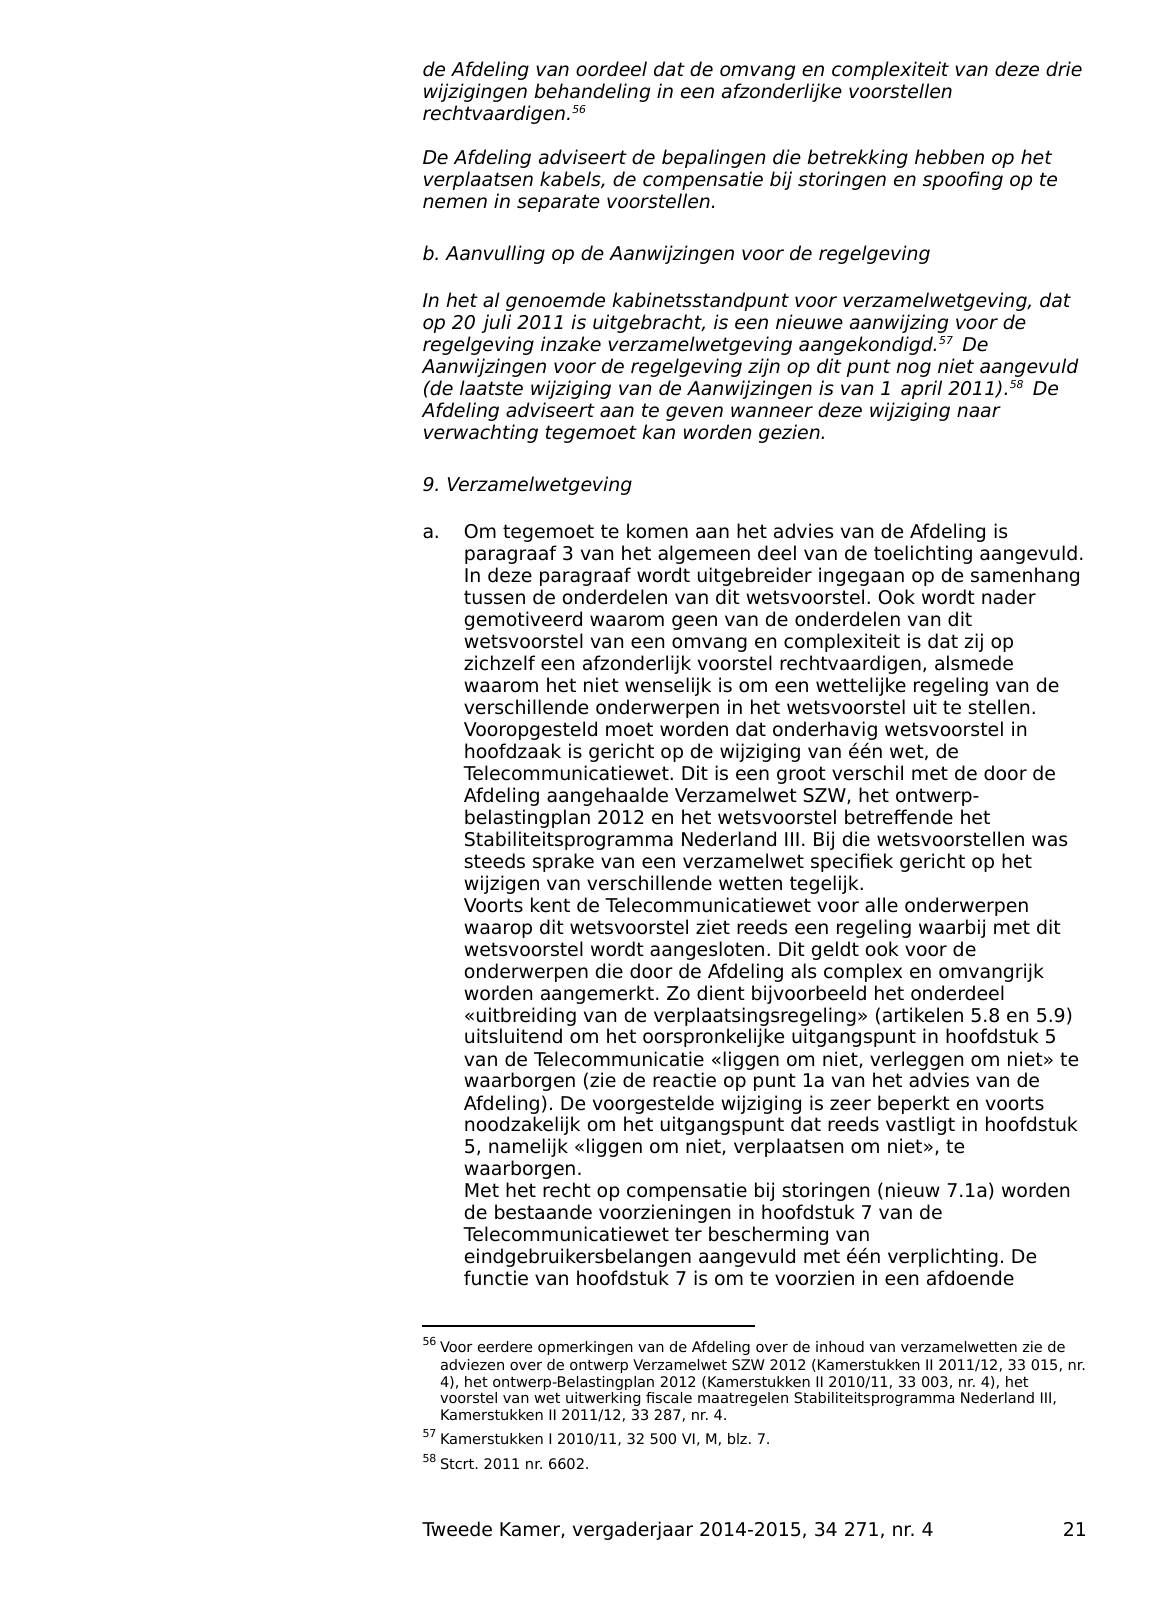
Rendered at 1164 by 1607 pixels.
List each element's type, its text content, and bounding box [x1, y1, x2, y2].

text Stcrt. 2011 nr. 6602. [422, 1452, 1087, 1474]
text Vooropgesteld moet worden dat onderhavig wetsvoorstel in hoofdzaak is gericht op de wijziging van één wet, de Telecommunicatiewet. Dit is een groot verschil met de door de Afdeling aangehaalde Verzamelwet SZW, het ontwerp-belastingplan 2012 en het wetsvoorstel betreffende het Stabiliteitsprogramma Nederland III. Bij die wetsvoorstellen was steeds sprake van een verzamelwet specifiek gericht op het wijzigen van verschillende wetten tegelijk. [464, 719, 1087, 894]
text In het al genoemde kabinetsstandpunt voor verzamelwetgeving, dat op 20 juli 2011 is uitgebracht, is een nieuwe aanwijzing voor de regelgeving inzake verzamelwetgeving aangekondigd. De Aanwijzingen voor de regelgeving zijn op dit punt nog niet aangevuld (de laatste wijziging van de Aanwijzingen is van 1 april 2011). De Afdeling adviseert aan te geven wanneer deze wijziging naar verwachting tegemoet kan worden gezien. [422, 290, 1087, 444]
text Voorts kent de Telecommunicatiewet voor alle onderwerpen waarop dit wetsvoorstel ziet reeds een regeling waarbij met dit wetsvoorstel wordt aangesloten. Dit geldt ook voor de onderwerpen die door de Afdeling als complex en omvangrijk worden aangemerkt. Zo dient bijvoorbeeld het onderdeel «uitbreiding van de verplaatsingsregeling» (artikelen 5.8 en 5.9) uitsluitend om het oorspronkelijke uitgangspunt in hoofdstuk 5 van de Telecommunicatie «liggen om niet, verleggen om niet» te waarborgen (zie de reactie op punt 1a van het advies van de Afdeling). De voorgestelde wijziging is zeer beperkt en voorts noodzakelijk om het uitgangspunt dat reeds vastligt in hoofdstuk 5, namelijk «liggen om niet, verplaatsen om niet», te waarborgen. [464, 894, 1087, 1180]
subtitle b. Aanvulling op de Aanwijzingen voor de regelgeving [422, 243, 1087, 265]
text De Afdeling adviseert de bepalingen die betrekking hebben op het verplaatsen kabels, de compensatie bij storingen en spoofing op te nemen in separate voorstellen. [422, 147, 1087, 213]
text a. Om tegemoet te komen aan het advies van de Afdeling is paragraaf 3 van het algemeen deel van de toelichting aangevuld. In deze paragraaf wordt uitgebreider ingegaan op de samenhang tussen de onderdelen van dit wetsvoorstel. Ook wordt nader gemotiveerd waarom geen van de onderdelen van dit wetsvoorstel van een omvang en complexiteit is dat zij op zichzelf een afzonderlijk voorstel rechtvaardigen, alsmede waarom het niet wenselijk is om een wettelijke regeling van de verschillende onderwerpen in het wetsvoorstel uit te stellen. [422, 521, 1087, 719]
text de Afdeling van oordeel dat de omvang en complexiteit van deze drie wijzigingen behandeling in een afzonderlijke voorstellen rechtvaardigen. [422, 59, 1087, 125]
text Kamerstukken I 2010/11, 32 500 VI, M, blz. 7. [422, 1427, 1087, 1449]
text Met het recht op compensatie bij storingen (nieuw 7.1a) worden de bestaande voorzieningen in hoofdstuk 7 van de Telecommunicatiewet ter bescherming van eindgebruikersbelangen aangevuld met één verplichting. De functie van hoofdstuk 7 is om te voorzien in een afdoende [464, 1180, 1087, 1290]
text Voor eerdere opmerkingen van de Afdeling over de inhoud van verzamelwetten zie de adviezen over de ontwerp Verzamelwet SZW 2012 (Kamerstukken II 2011/12, 33 015, nr. 4), het ontwerp-Belastingplan 2012 (Kamerstukken II 2010/11, 33 003, nr. 4), het voorstel van wet uitwerking fiscale maatregelen Stabiliteitsprogramma Nederland III, Kamerstukken II 2011/12, 33 287, nr. 4. [422, 1335, 1087, 1424]
subtitle 9. Verzamelwetgeving [422, 474, 1087, 496]
